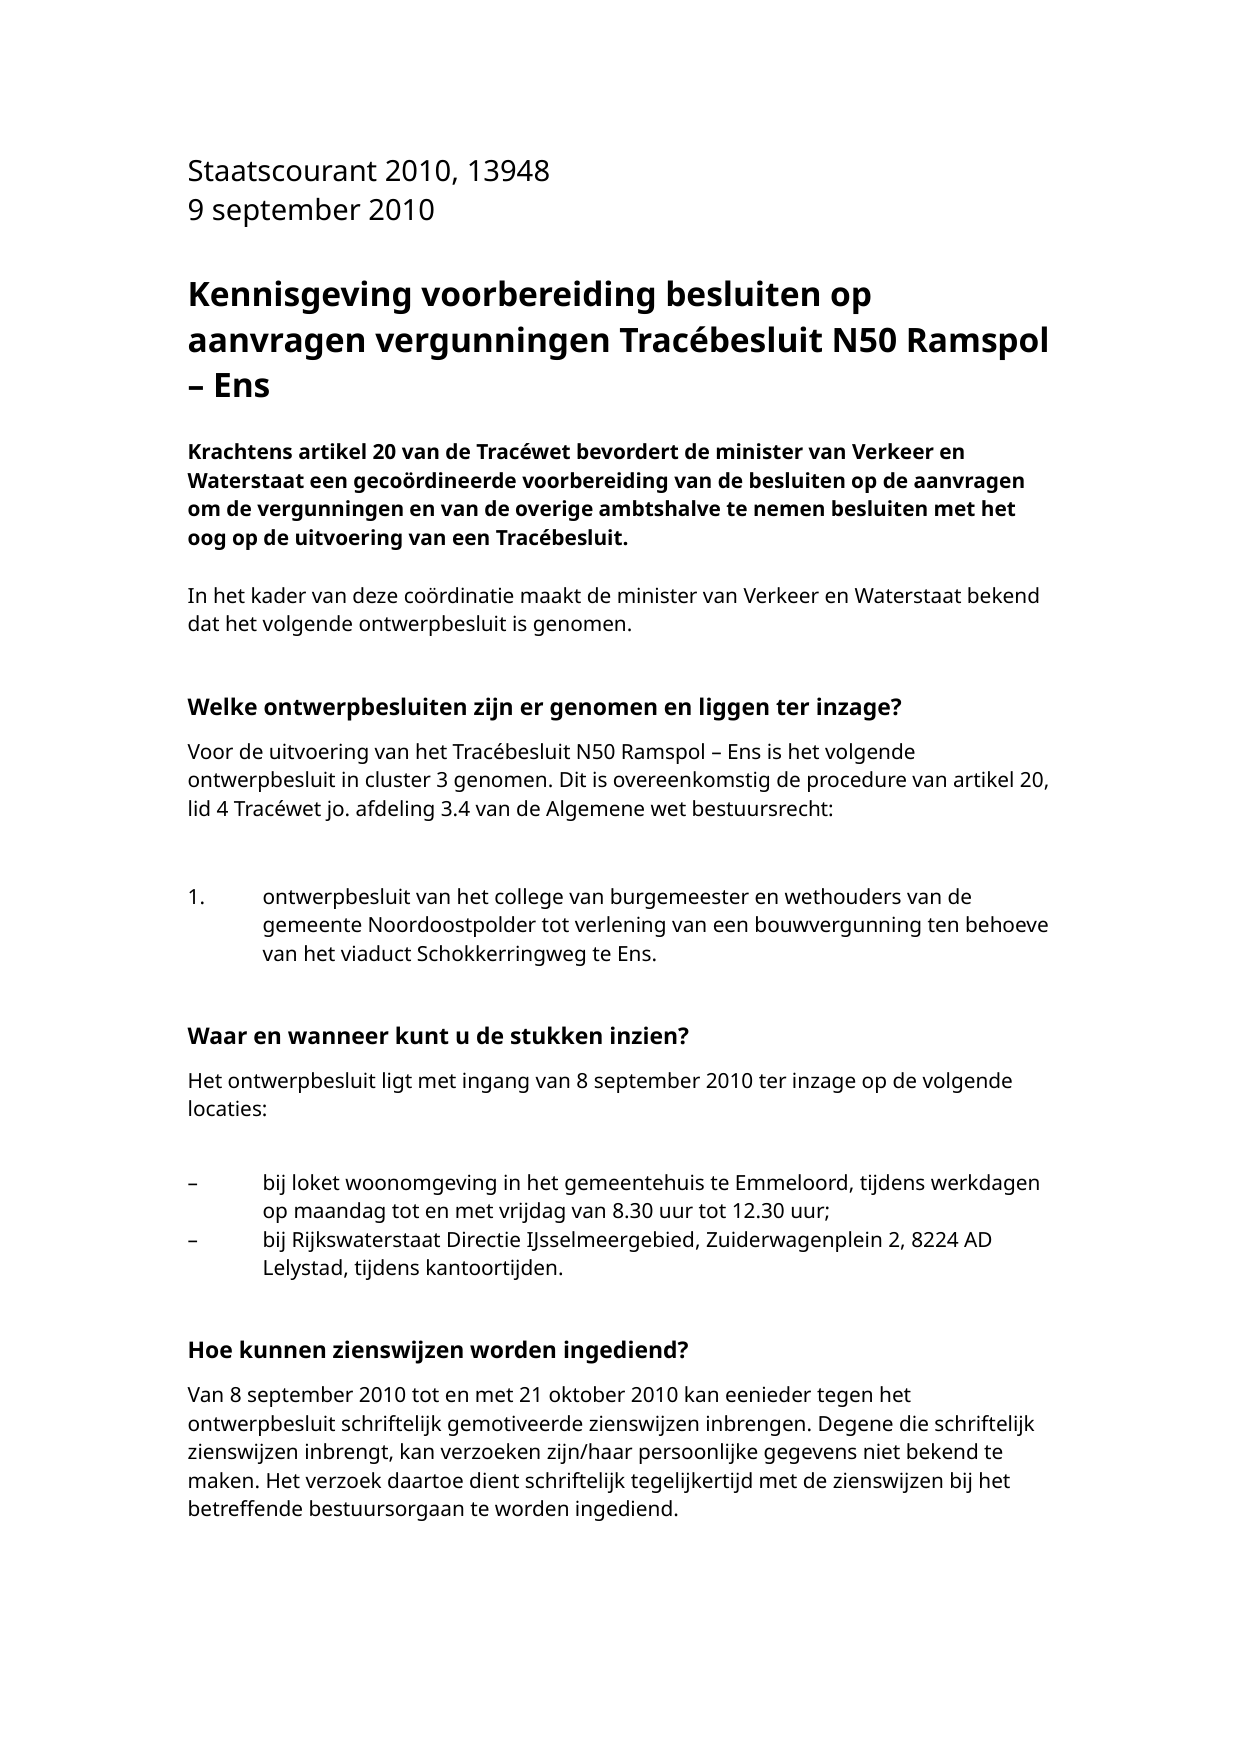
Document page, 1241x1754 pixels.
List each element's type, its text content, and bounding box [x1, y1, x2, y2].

text Staatscourant 2010, 13948 [187, 150, 1053, 190]
list bij loket woonomgeving in het gemeentehuis te Emmeloord, tijdens werkdagen op maandag tot en met vrijdag van 8.30 uur tot 12.30 uur; [187, 1168, 1053, 1225]
subtitle Kennisgeving voorbereiding besluiten op aanvragen vergunningen Tracébesluit N50 Ramspol – Ens [187, 271, 1053, 407]
text In het kader van deze coördinatie maakt de minister van Verkeer en Waterstaat bekend dat het volgende ontwerpbesluit is genomen. [187, 581, 1053, 638]
text Voor de uitvoering van het Tracébesluit N50 Ramspol – Ens is het volgende ontwerpbesluit in cluster 3 genomen. Dit is overeenkomstig de procedure van artikel 20, lid 4 Tracéwet jo. afdeling 3.4 van de Algemene wet bestuursrecht: [187, 737, 1053, 822]
subtitle Welke ontwerpbesluiten zijn er genomen en liggen ter inzage? [187, 691, 1053, 722]
list ontwerpbesluit van het college van burgemeester en wethouders van de gemeente Noordoostpolder tot verlening van een bouwvergunning ten behoeve van het viaduct Schokkerringweg te Ens. [187, 882, 1053, 967]
subtitle Waar en wanneer kunt u de stukken inzien? [187, 1020, 1053, 1051]
list bij Rijkswaterstaat Directie IJsselmeergebied, Zuiderwagenplein 2, 8224 AD Lelystad, tijdens kantoortijden. [187, 1225, 1053, 1282]
text 9 september 2010 [187, 190, 1053, 229]
text Het ontwerpbesluit ligt met ingang van 8 september 2010 ter inzage op de volgende locaties: [187, 1066, 1053, 1123]
subtitle Hoe kunnen zienswijzen worden ingediend? [187, 1334, 1053, 1366]
text Van 8 september 2010 tot en met 21 oktober 2010 kan eenieder tegen het ontwerpbesluit schriftelijk gemotiveerde zienswijzen inbrengen. Degene die schriftelijk zienswijzen inbrengt, kan verzoeken zijn/haar persoonlijke gegevens niet bekend te maken. Het verzoek daartoe dient schriftelijk tegelijkertijd met de zienswijzen bij het betreffende bestuursorgaan te worden ingediend. [187, 1381, 1053, 1523]
text Krachtens artikel 20 van de Tracéwet bevordert de minister van Verkeer en Waterstaat een gecoördineerde voorbereiding van de besluiten op de aanvragen om de vergunningen en van de overige ambtshalve te nemen besluiten met het oog op de uitvoering van een Tracébesluit. [187, 437, 1053, 551]
